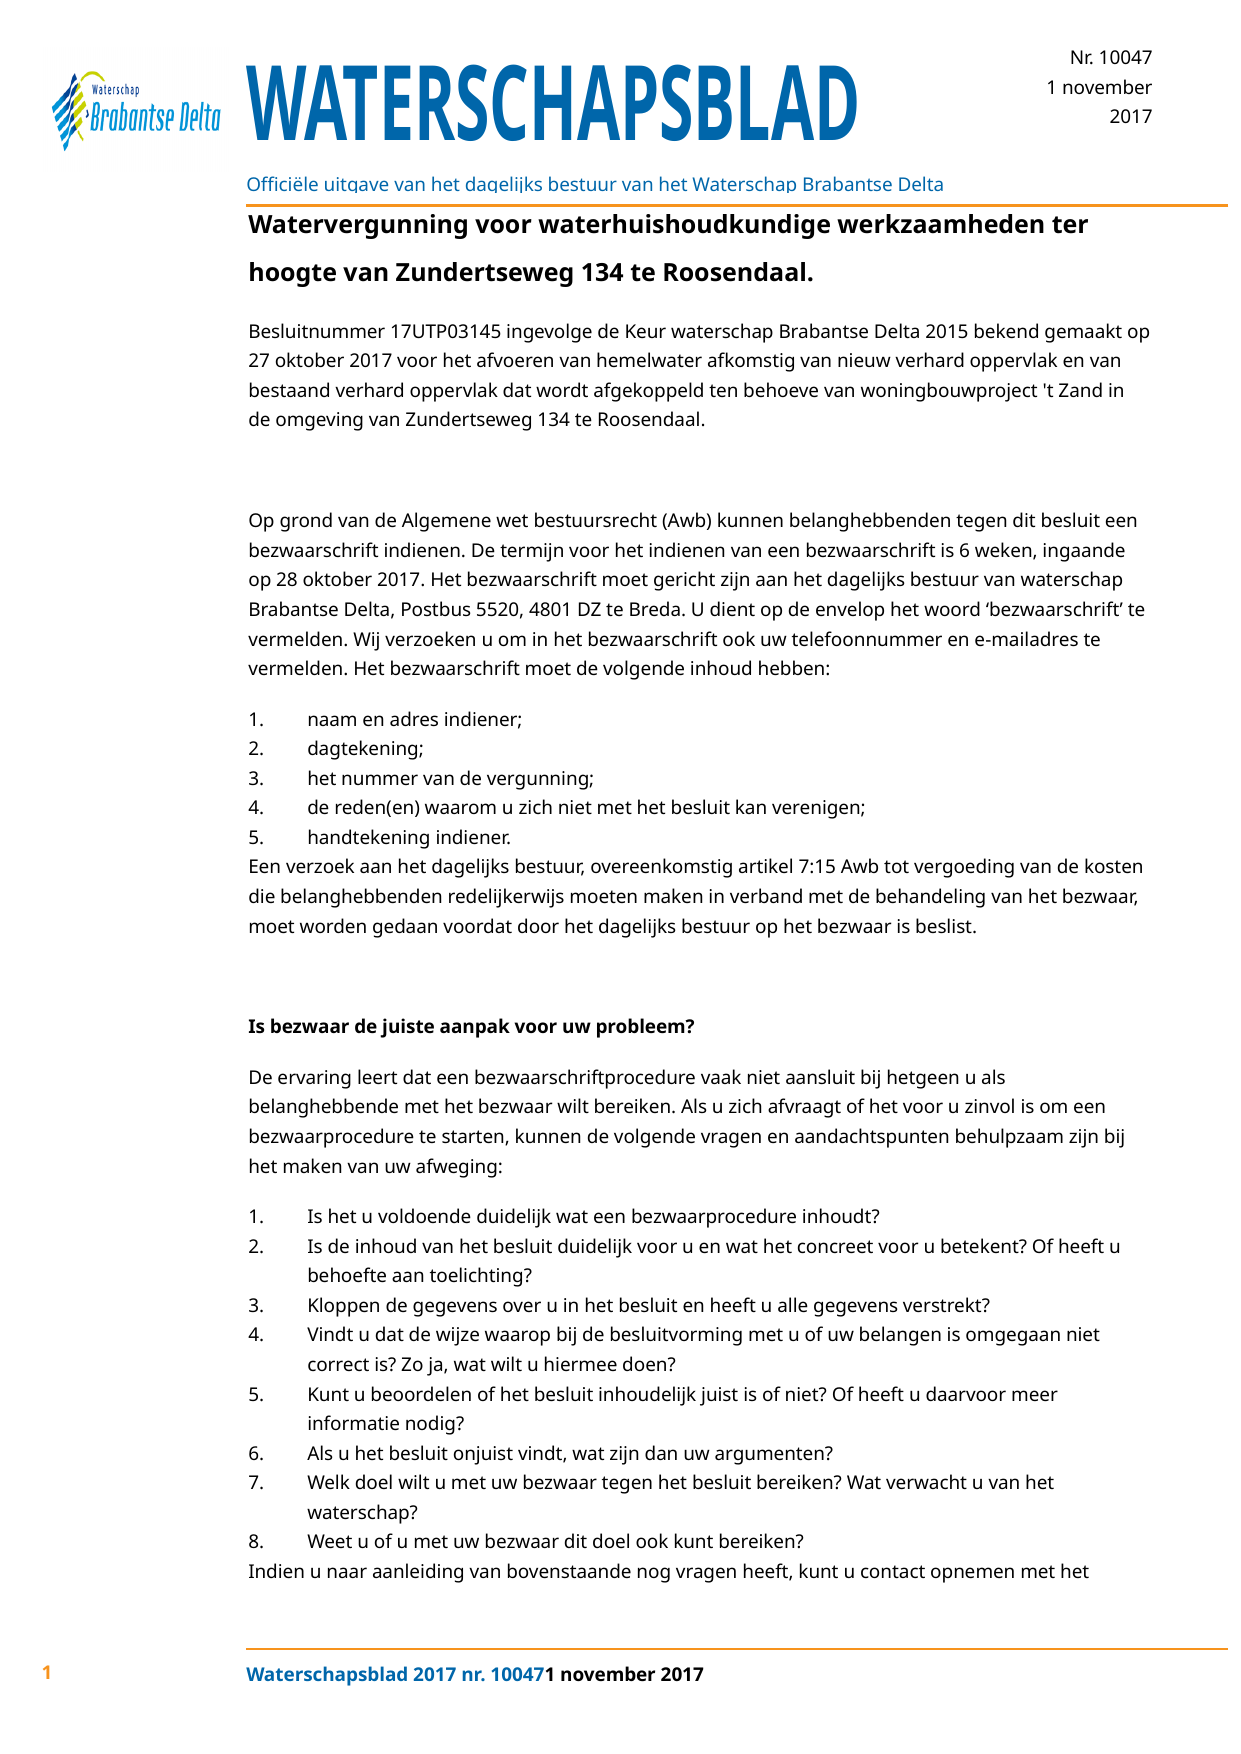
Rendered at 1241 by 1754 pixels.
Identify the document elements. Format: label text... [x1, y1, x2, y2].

text Op grond van de Algemene wet bestuursrecht (Awb) kunnen belanghebbenden tegen dit besluit een bezwaarschrift indienen. De termijn voor het indienen van een bezwaarschrift is 6 weken, ingaande op 28 oktober 2017. Het bezwaarschrift moet gericht zijn aan het dagelijks bestuur van waterschap Brabantse Delta, Postbus 5520, 4801 DZ te Breda. U dient op de envelop het woord ‘bezwaarschrift’ te vermelden. Wij verzoeken u om in het bezwaarschrift ook uw telefoonnummer en e‑mailadres te vermelden. Het bezwaarschrift moet de volgende inhoud hebben: [248, 507, 1152, 681]
text Een verzoek aan het dagelijks bestuur, overeenkomstig artikel 7:15 Awb tot vergoeding van de kosten die belanghebbenden redelijkerwijs moeten maken in verband met de behandeling van het bezwaar, moet worden gedaan voordat door het dagelijks bestuur op het bezwaar is beslist. [248, 854, 1152, 939]
list het nummer van de vergunning; [248, 765, 1152, 791]
list Kloppen de gegevens over u in het besluit en heeft u alle gegevens verstrekt? [248, 1292, 1152, 1318]
list Vindt u dat de wijze waarop bij de besluitvorming met u of uw belangen is omgegaan niet correct is? Zo ja, wat wilt u hiermee doen? [248, 1322, 1152, 1377]
text Besluitnummer 17UTP03145 ingevolge de Keur waterschap Brabantse Delta 2015 bekend gemaakt op 27 oktober 2017 voor het afvoeren van hemelwater afkomstig van nieuw verhard oppervlak en van bestaand verhard oppervlak dat wordt afgekoppeld ten behoeve van woningbouwproject 't Zand in de omgeving van Zundertseweg 134 te Roosendaal. [248, 318, 1152, 432]
list Weet u of u met uw bezwaar dit doel ook kunt bereiken? [248, 1529, 1152, 1554]
list Is het u voldoende duidelijk wat een bezwaarprocedure inhoudt? [248, 1203, 1152, 1229]
list Kunt u beoordelen of het besluit inhoudelijk juist is of niet? Of heeft u daarvoor meer informatie nodig? [248, 1381, 1152, 1436]
list Als u het besluit onjuist vindt, wat zijn dan uw argumenten? [248, 1440, 1152, 1466]
list Is de inhoud van het besluit duidelijk voor u en wat het concreet voor u betekent? Of heeft u behoefte aan toelichting? [248, 1233, 1152, 1288]
text De ervaring leert dat een bezwaarschriftprocedure vaak niet aansluit bij hetgeen u als belanghebbende met het bezwaar wilt bereiken. Als u zich afvraagt of het voor u zinvol is om een bezwaarprocedure te starten, kunnen de volgende vragen en aandachtspunten behulpzaam zijn bij het maken van uw afweging: [248, 1064, 1152, 1179]
text Watervergunning voor waterhuishoudkundige werkzaamheden ter hoogte van Zundertseweg 134 te Roosendaal. [248, 207, 1152, 288]
text Is bezwaar de juiste aanpak voor uw probleem? [248, 1014, 1152, 1039]
text Indien u naar aanleiding van bovenstaande nog vragen heeft, kunt u contact opnemen met het [248, 1558, 1152, 1584]
list handtekening indiener. [248, 824, 1152, 850]
list de reden(en) waarom u zich niet met het besluit kan verenigen; [248, 794, 1152, 820]
list naam en adres indiener; [248, 706, 1152, 732]
list dagtekening; [248, 735, 1152, 761]
list Welk doel wilt u met uw bezwaar tegen het besluit bereiken? Wat verwacht u van het waterschap? [248, 1469, 1152, 1525]
picture [41, 47, 231, 172]
